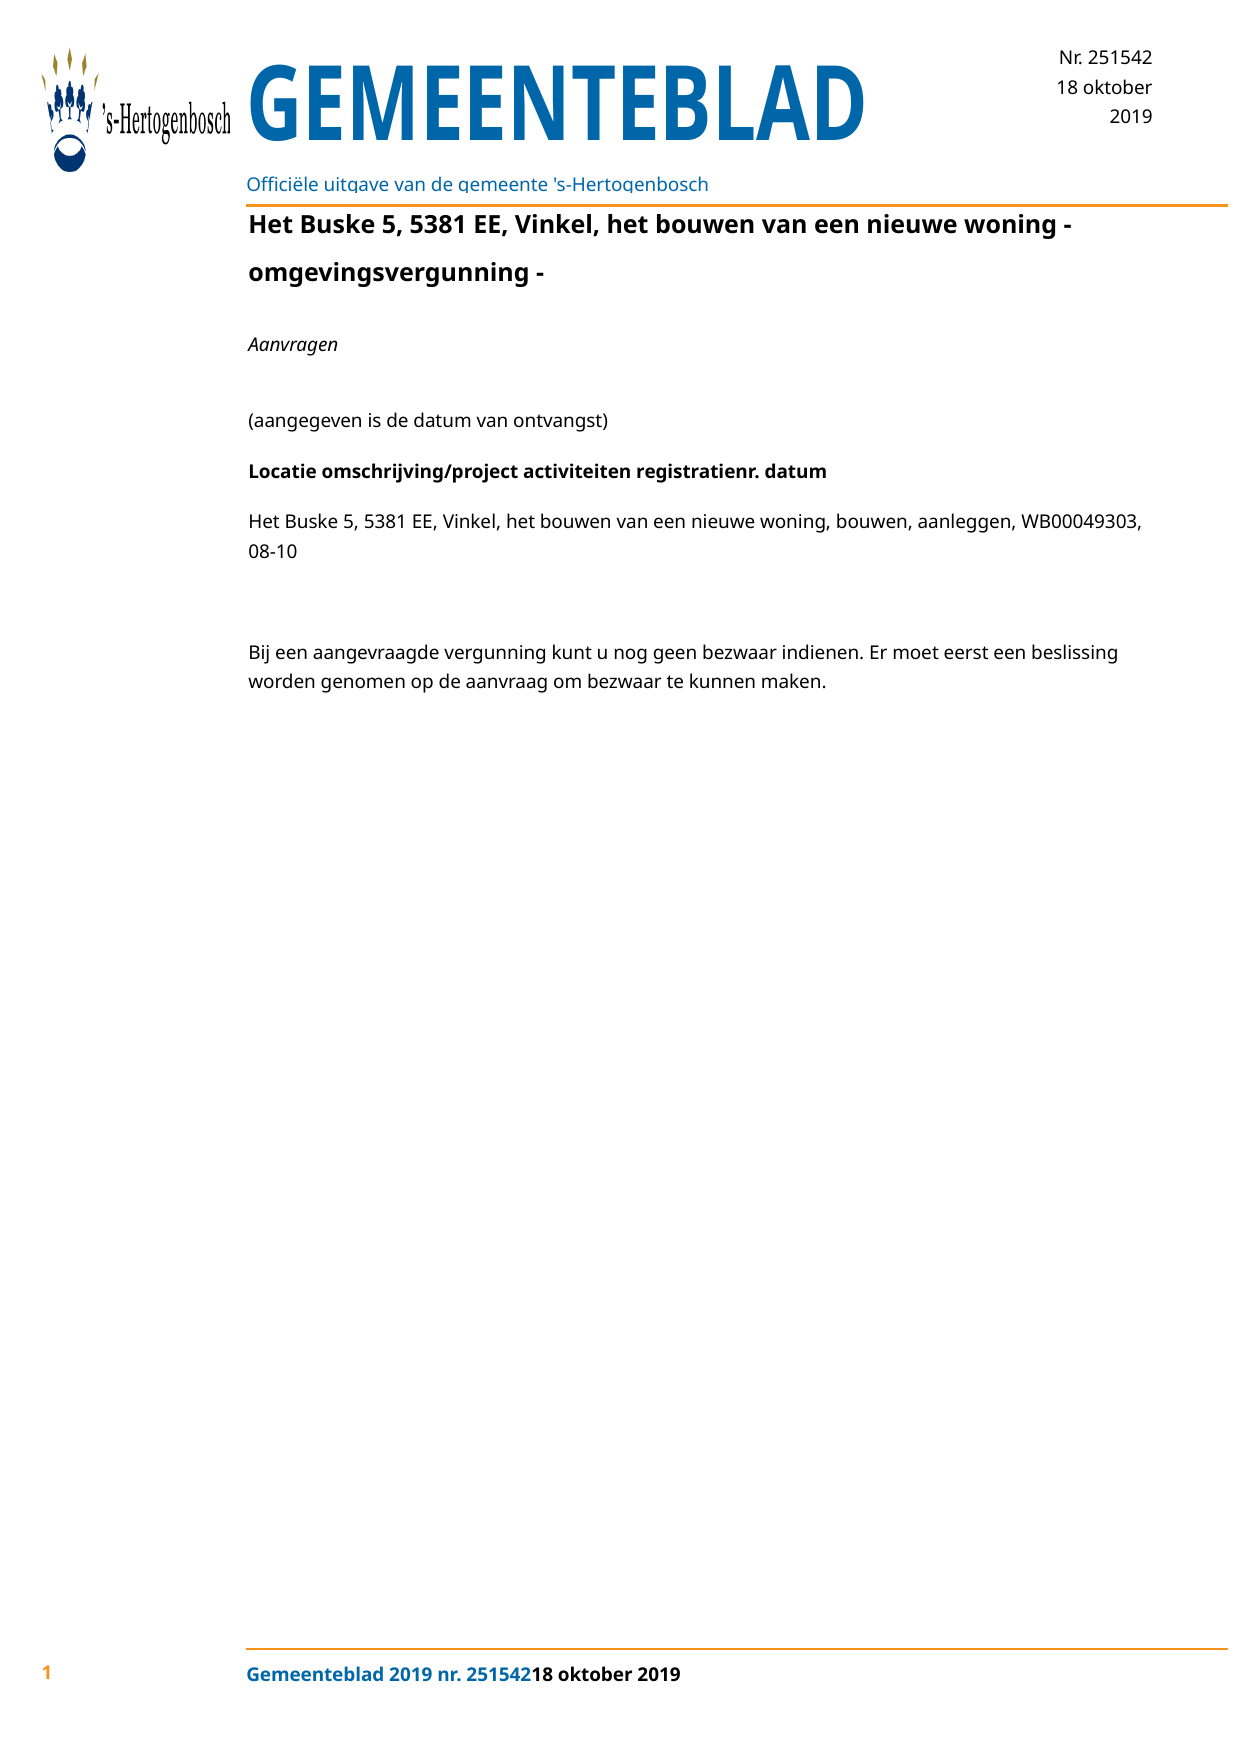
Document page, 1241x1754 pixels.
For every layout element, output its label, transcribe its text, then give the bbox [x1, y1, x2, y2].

text Het Buske 5, 5381 EE, Vinkel, het bouwen van een nieuwe woning - omgevingsvergunning - [248, 207, 1152, 288]
text Het Buske 5, 5381 EE, Vinkel, het bouwen van een nieuwe woning, bouwen, aanleggen, WB00049303, 08-10 [248, 508, 1152, 564]
text Locatie omschrijving/project activiteiten registratienr. datum [248, 458, 1152, 484]
text Aanvragen [248, 331, 1152, 357]
text Bij een aangevraagde vergunning kunt u nog geen bezwaar indienen. Er moet eerst een beslissing worden genomen op de aanvraag om bezwaar te kunnen maken. [248, 639, 1152, 694]
picture [41, 47, 231, 172]
text (aangegeven is de datum van ontvangst) [248, 408, 1152, 433]
